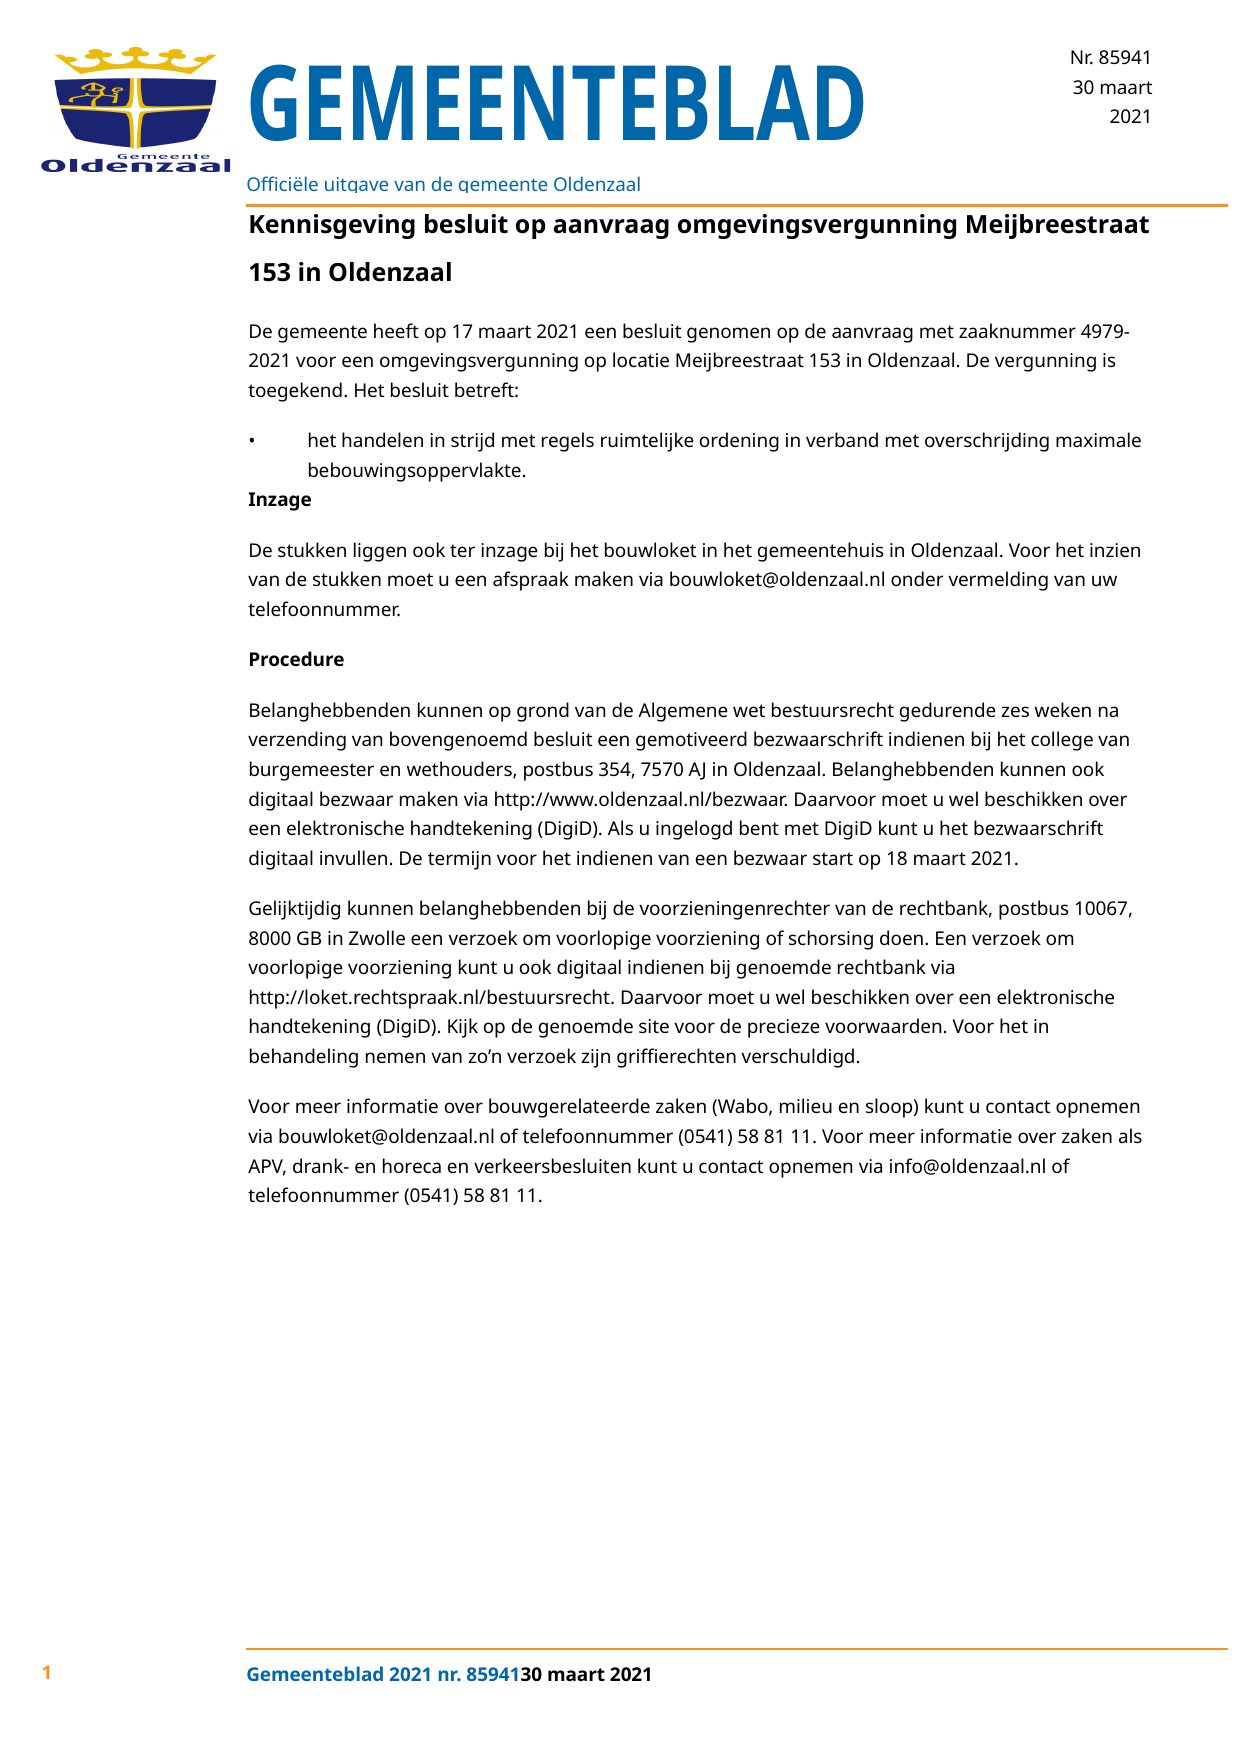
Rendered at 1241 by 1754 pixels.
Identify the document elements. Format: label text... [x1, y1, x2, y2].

text Kennisgeving besluit op aanvraag omgevingsvergunning Meijbreestraat 153 in Oldenzaal [248, 207, 1152, 288]
text Gelijktijdig kunnen belanghebbenden bij de voorzieningenrechter van de rechtbank, postbus 10067, 8000 GB in Zwolle een verzoek om voorlopige voorziening of schorsing doen. Een verzoek om voorlopige voorziening kunt u ook digitaal indienen bij genoemde rechtbank via http://loket.rechtspraak.nl/bestuursrecht. Daarvoor moet u wel beschikken over een elektronische handtekening (DigiD). Kijk op de genoemde site voor de precieze voorwaarden. Voor het in behandeling nemen van zo’n verzoek zijn griffierechten verschuldigd. [248, 895, 1152, 1069]
text Inzage [248, 487, 1152, 512]
text Belanghebbenden kunnen op grond van de Algemene wet bestuursrecht gedurende zes weken na verzending van bovengenoemd besluit een gemotiveerd bezwaarschrift indienen bij het college van burgemeester en wethouders, postbus 354, 7570 AJ in Oldenzaal. Belanghebbenden kunnen ook digitaal bezwaar maken via http://www.oldenzaal.nl/bezwaar. Daarvoor moet u wel beschikken over een elektronische handtekening (DigiD). Als u ingelogd bent met DigiD kunt u het bezwaarschrift digitaal invullen. De termijn voor het indienen van een bezwaar start op 18 maart 2021. [248, 697, 1152, 871]
text Procedure [248, 647, 1152, 672]
text De stukken liggen ook ter inzage bij het bouwloket in het gemeentehuis in Oldenzaal. Voor het inzien van de stukken moet u een afspraak maken via bouwloket@oldenzaal.nl onder vermelding van uw telefoonnummer. [248, 537, 1152, 622]
picture [41, 47, 231, 172]
list het handelen in strijd met regels ruimtelijke ordening in verband met overschrijding maximale bebouwingsoppervlakte. [248, 427, 1152, 483]
text De gemeente heeft op 17 maart 2021 een besluit genomen op de aanvraag met zaaknummer 4979-2021 voor een omgevingsvergunning op locatie Meijbreestraat 153 in Oldenzaal. De vergunning is toegekend. Het besluit betreft: [248, 318, 1152, 403]
text Voor meer informatie over bouwgerelateerde zaken (Wabo, milieu en sloop) kunt u contact opnemen via bouwloket@oldenzaal.nl of telefoonnummer (0541) 58 81 11. Voor meer informatie over zaken als APV, drank- en horeca en verkeersbesluiten kunt u contact opnemen via info@oldenzaal.nl of telefoonnummer (0541) 58 81 11. [248, 1094, 1152, 1208]
